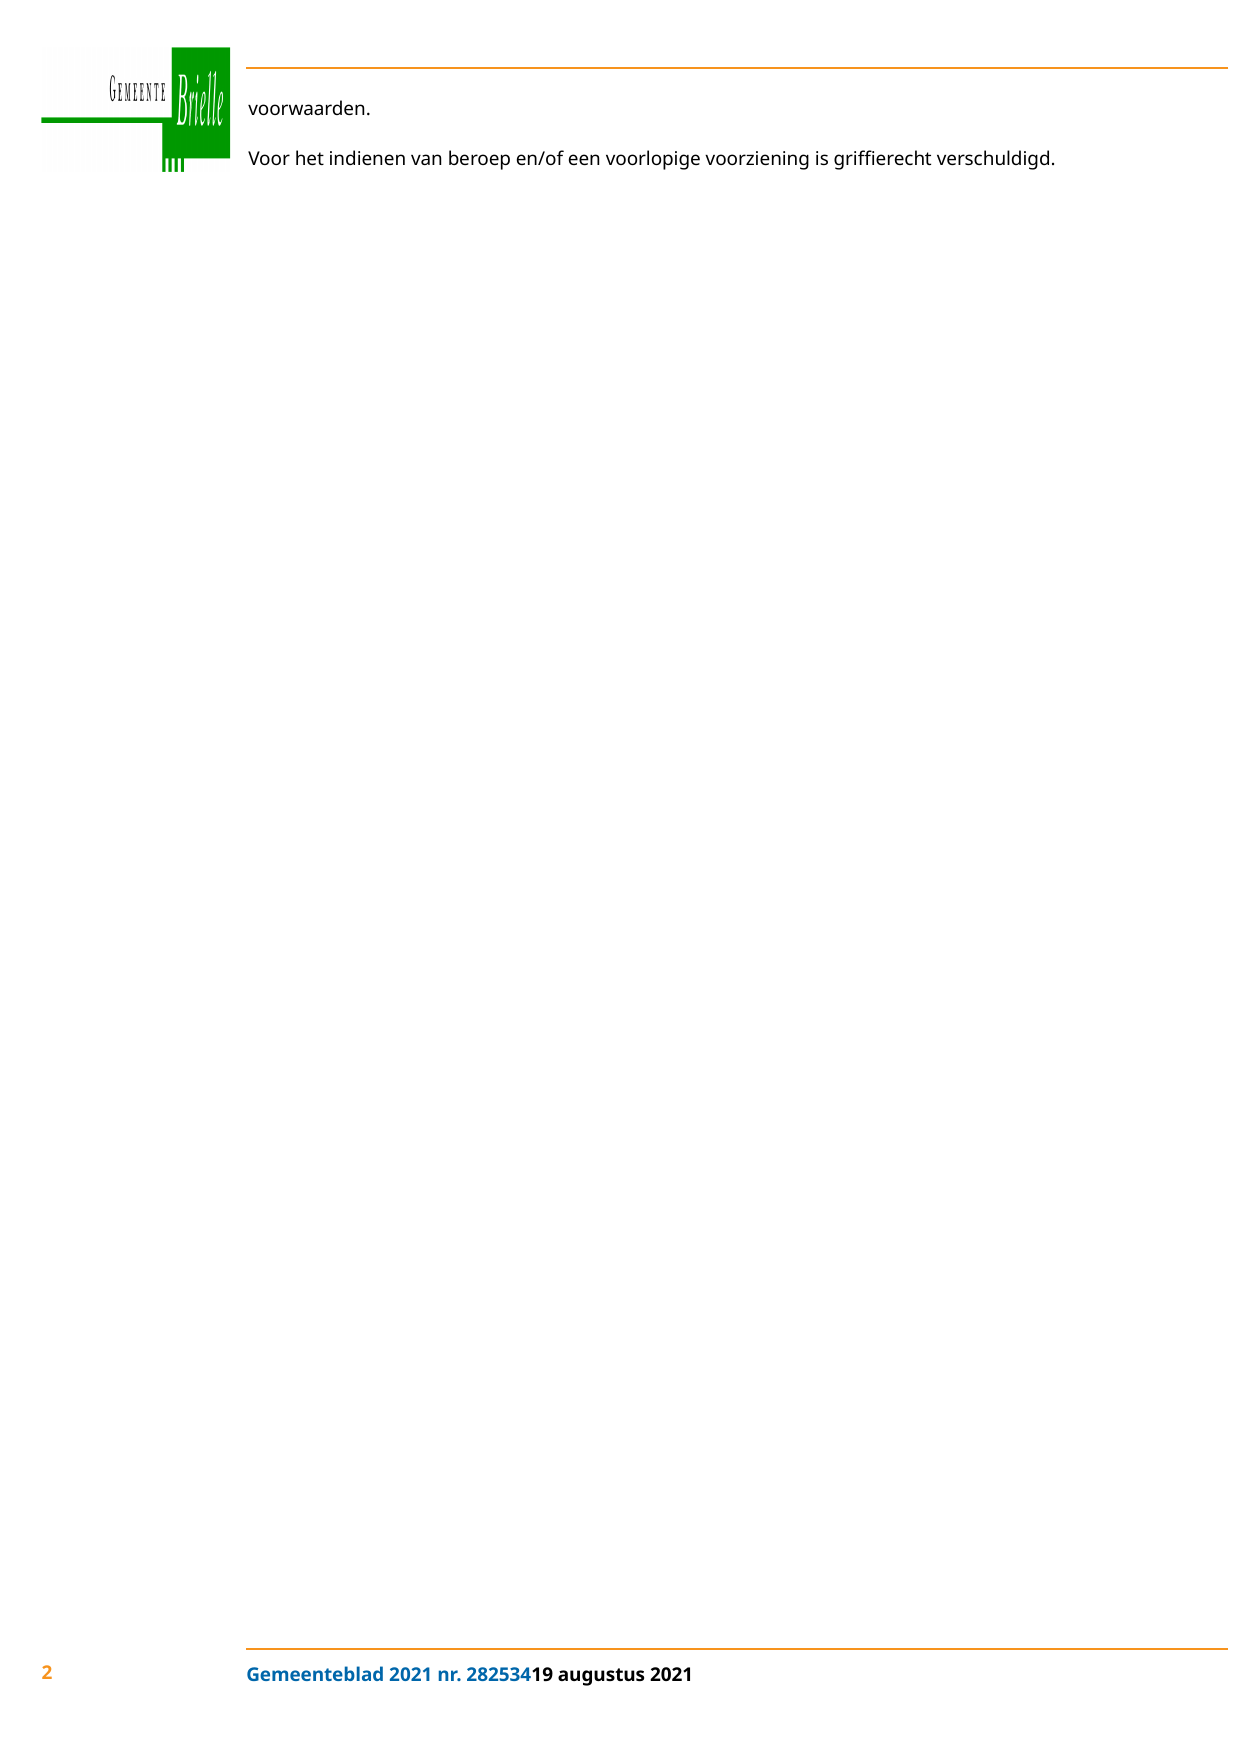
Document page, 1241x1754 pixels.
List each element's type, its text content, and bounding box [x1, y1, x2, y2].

picture [41, 47, 231, 172]
text Voor het indienen van beroep en/of een voorlopige voorziening is griffierecht verschuldigd. [248, 145, 1152, 171]
text voorwaarden. [248, 95, 1152, 121]
